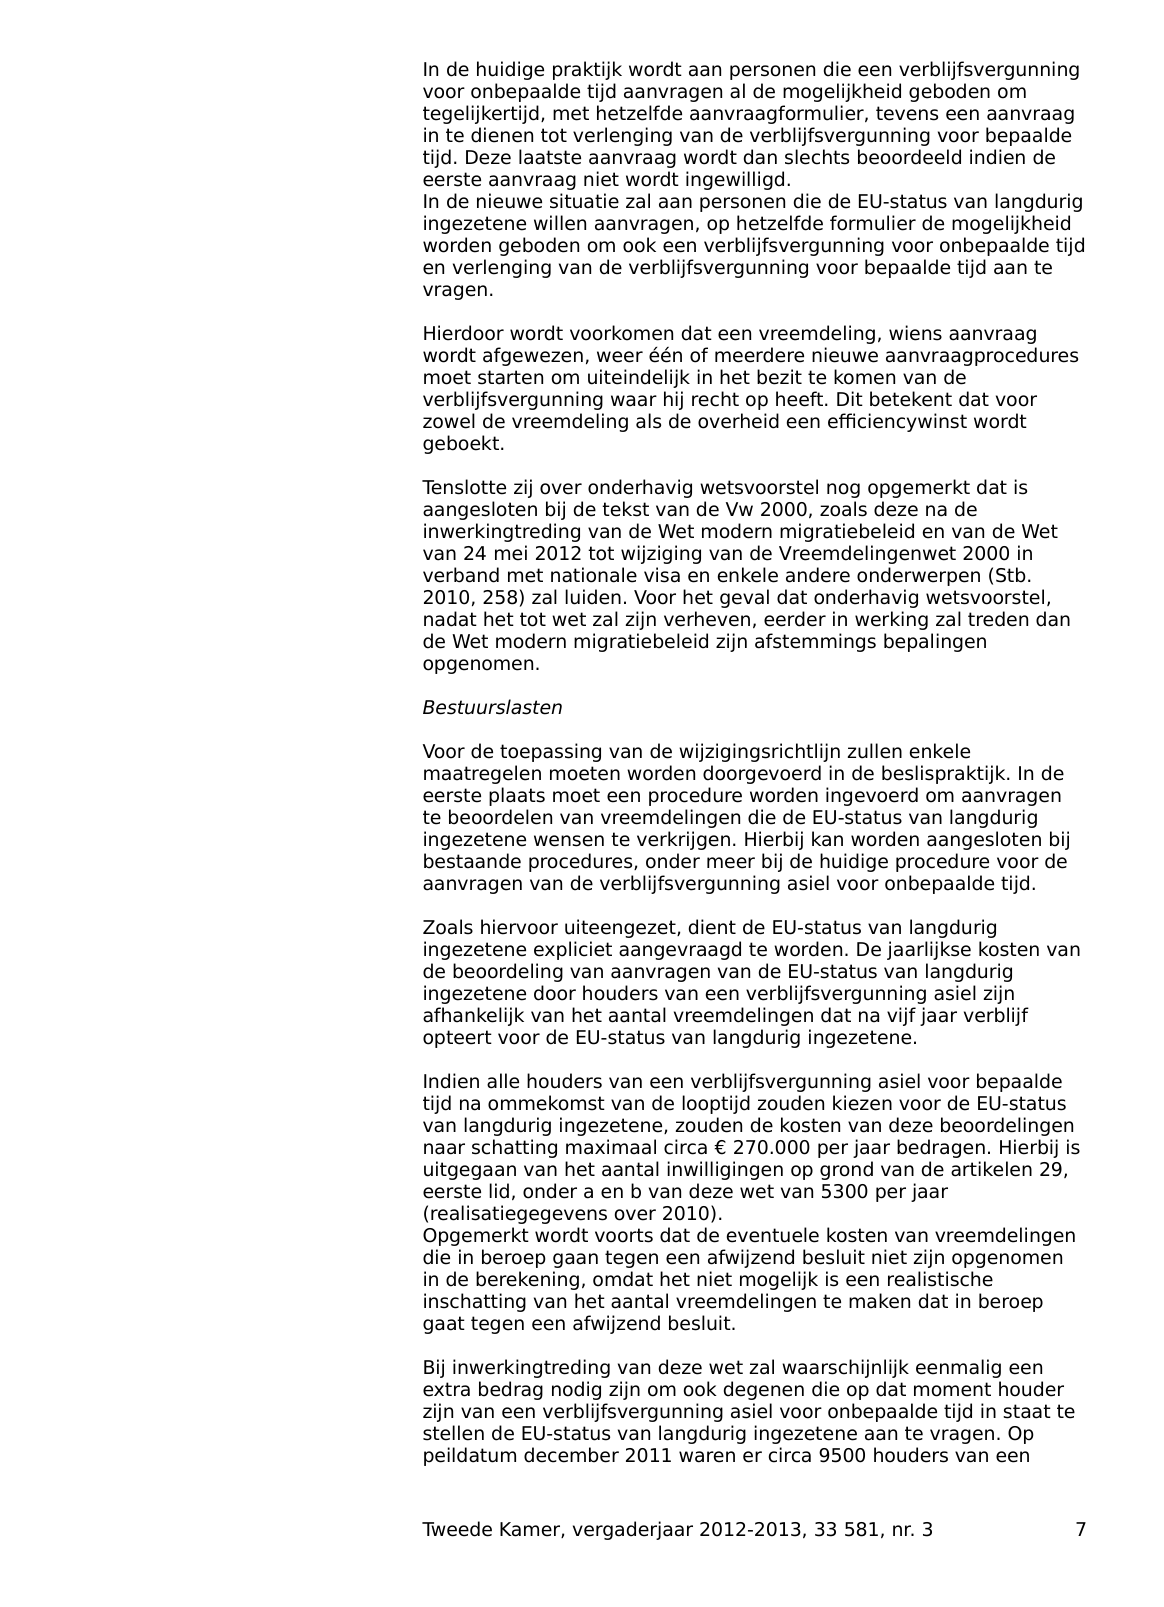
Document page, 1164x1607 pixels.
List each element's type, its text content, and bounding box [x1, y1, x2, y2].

text Voor de toepassing van de wijzigingsrichtlijn zullen enkele maatregelen moeten worden doorgevoerd in de beslispraktijk. In de eerste plaats moet een procedure worden ingevoerd om aanvragen te beoordelen van vreemdelingen die de EU-status van langdurig ingezetene wensen te verkrijgen. Hierbij kan worden aangesloten bij bestaande procedures, onder meer bij de huidige procedure voor de aanvragen van de verblijfsvergunning asiel voor onbepaalde tijd. [422, 741, 1087, 895]
subtitle Bestuurslasten [422, 697, 1087, 719]
text Tenslotte zij over onderhavig wetsvoorstel nog opgemerkt dat is aangesloten bij de tekst van de Vw 2000, zoals deze na de inwerkingtreding van de Wet modern migratiebeleid en van de Wet van 24 mei 2012 tot wijziging van de Vreemdelingenwet 2000 in verband met nationale visa en enkele andere onderwerpen (Stb. 2010, 258) zal luiden. Voor het geval dat onderhavig wetsvoorstel, nadat het tot wet zal zijn verheven, eerder in werking zal treden dan de Wet modern migratiebeleid zijn afstemmings bepalingen opgenomen. [422, 477, 1087, 675]
text Indien alle houders van een verblijfsvergunning asiel voor bepaalde tijd na ommekomst van de looptijd zouden kiezen voor de EU-status van langdurig ingezetene, zouden de kosten van deze beoordelingen naar schatting maximaal circa € 270.000 per jaar bedragen. Hierbij is uitgegaan van het aantal inwilligingen op grond van de artikelen 29, eerste lid, onder a en b van deze wet van 5300 per jaar (realisatiegegevens over 2010). [422, 1071, 1087, 1225]
text Zoals hiervoor uiteengezet, dient de EU-status van langdurig ingezetene expliciet aangevraagd te worden. De jaarlijkse kosten van de beoordeling van aanvragen van de EU-status van langdurig ingezetene door houders van een verblijfsvergunning asiel zijn afhankelijk van het aantal vreemdelingen dat na vijf jaar verblijf opteert voor de EU-status van langdurig ingezetene. [422, 917, 1087, 1049]
text In de nieuwe situatie zal aan personen die de EU-status van langdurig ingezetene willen aanvragen, op hetzelfde formulier de mogelijkheid worden geboden om ook een verblijfsvergunning voor onbepaalde tijd en verlenging van de verblijfsvergunning voor bepaalde tijd aan te vragen. [422, 191, 1087, 301]
text Opgemerkt wordt voorts dat de eventuele kosten van vreemdelingen die in beroep gaan tegen een afwijzend besluit niet zijn opgenomen in de berekening, omdat het niet mogelijk is een realistische inschatting van het aantal vreemdelingen te maken dat in beroep gaat tegen een afwijzend besluit. [422, 1225, 1087, 1335]
text In de huidige praktijk wordt aan personen die een verblijfsvergunning voor onbepaalde tijd aanvragen al de mogelijkheid geboden om tegelijkertijd, met hetzelfde aanvraagformulier, tevens een aanvraag in te dienen tot verlenging van de verblijfsvergunning voor bepaalde tijd. Deze laatste aanvraag wordt dan slechts beoordeeld indien de eerste aanvraag niet wordt ingewilligd. [422, 59, 1087, 191]
text Bij inwerkingtreding van deze wet zal waarschijnlijk eenmalig een extra bedrag nodig zijn om ook degenen die op dat moment houder zijn van een verblijfsvergunning asiel voor onbepaalde tijd in staat te stellen de EU-status van langdurig ingezetene aan te vragen. Op peildatum december 2011 waren er circa 9500 houders van een [422, 1357, 1087, 1467]
text Hierdoor wordt voorkomen dat een vreemdeling, wiens aanvraag wordt afgewezen, weer één of meerdere nieuwe aanvraagprocedures moet starten om uiteindelijk in het bezit te komen van de verblijfsvergunning waar hij recht op heeft. Dit betekent dat voor zowel de vreemdeling als de overheid een efficiencywinst wordt geboekt. [422, 323, 1087, 455]
